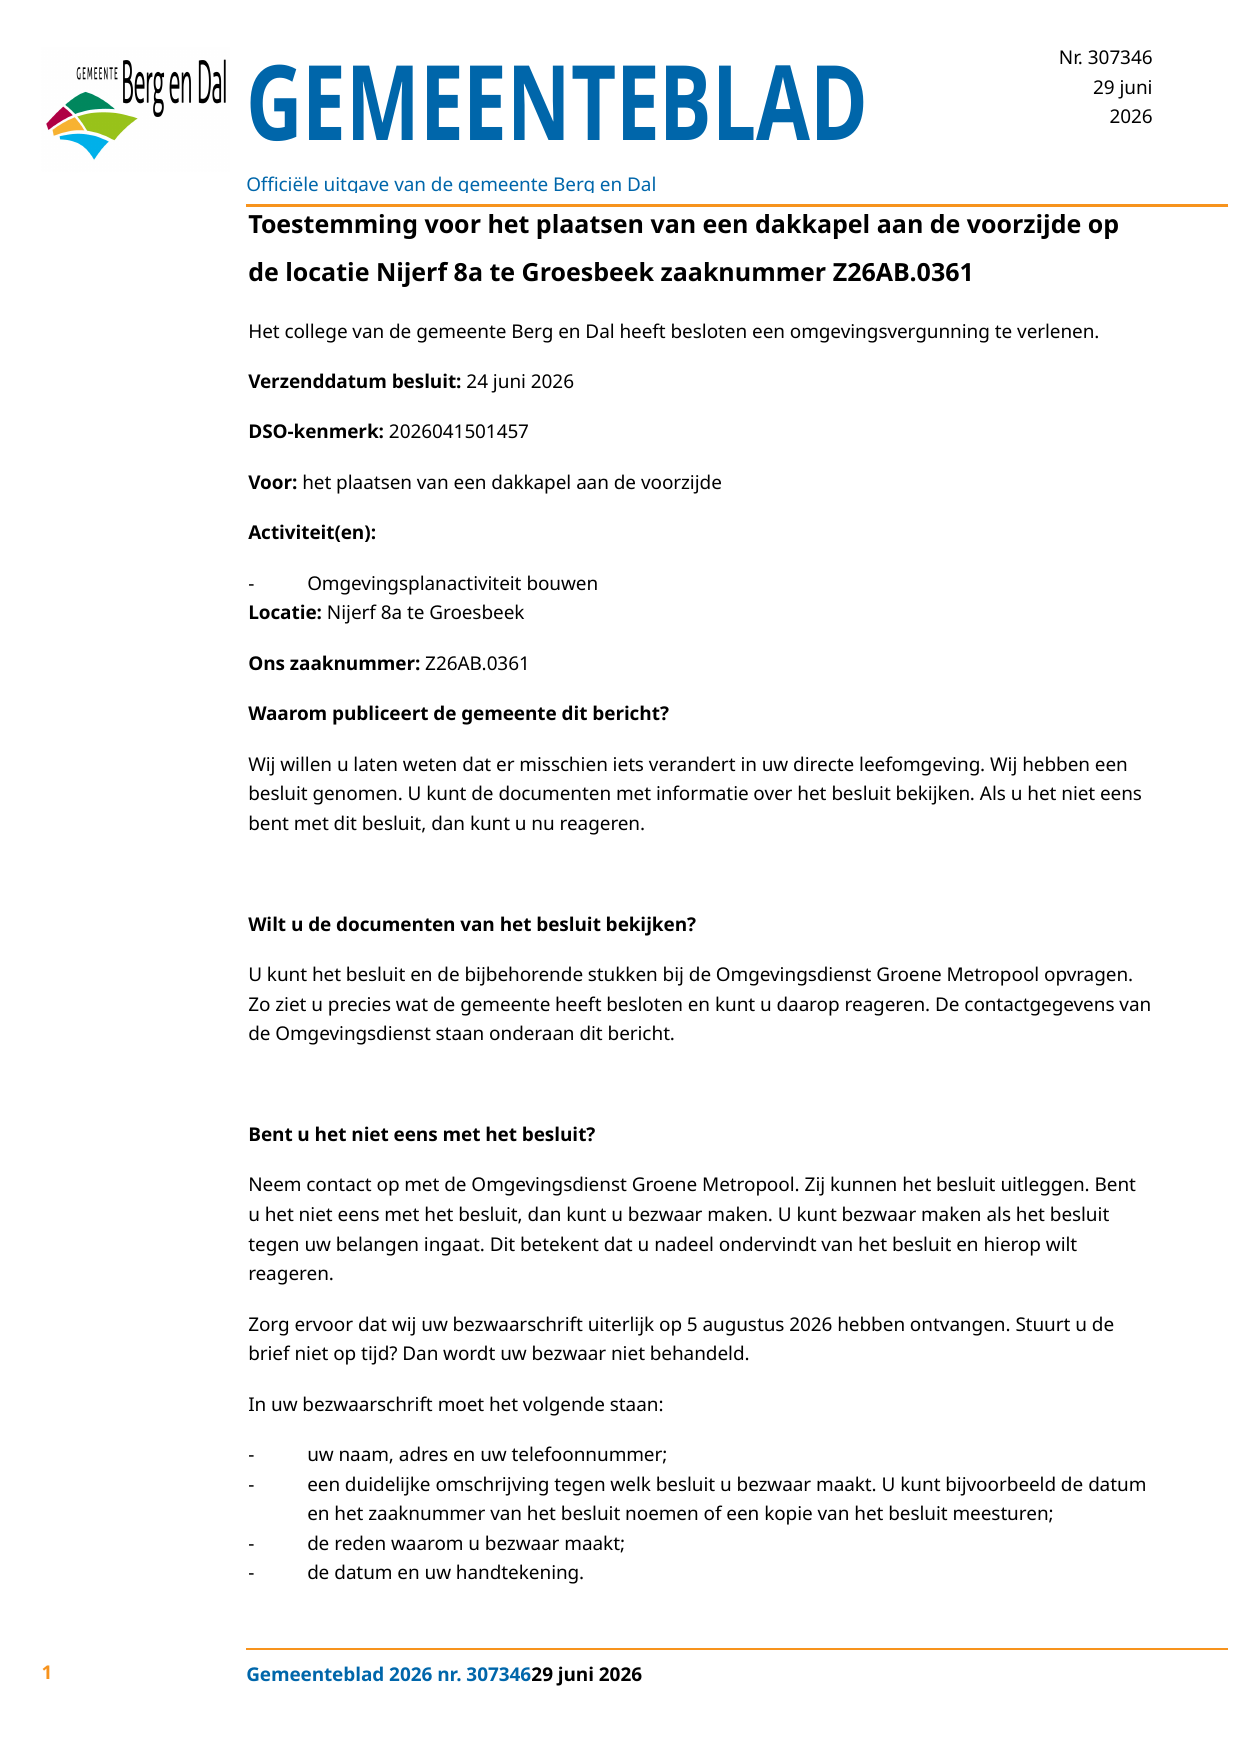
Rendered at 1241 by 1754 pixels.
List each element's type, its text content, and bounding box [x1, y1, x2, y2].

text Bent u het niet eens met het besluit? [248, 1121, 1152, 1147]
list een duidelijke omschrijving tegen welk besluit u bezwaar maakt. U kunt bijvoorbeeld de datum en het zaaknummer van het besluit noemen of een kopie van het besluit meesturen; [248, 1471, 1152, 1526]
text Wij willen u laten weten dat er misschien iets verandert in uw directe leefomgeving. Wij hebben een besluit genomen. U kunt de documenten met informatie over het besluit bekijken. Als u het niet eens bent met dit besluit, dan kunt u nu reageren. [248, 751, 1152, 836]
text Locatie: Nijerf 8a te Groesbeek [248, 599, 1152, 625]
list uw naam, adres en uw telefoonnummer; [248, 1441, 1152, 1467]
text DSO-kenmerk: 2026041501457 [248, 419, 1152, 444]
text Het college van de gemeente Berg en Dal heeft besloten een omgevingsvergunning te verlenen. [248, 318, 1152, 344]
text Voor: het plaatsen van een dakkapel aan de voorzijde [248, 469, 1152, 495]
text Waarom publiceert de gemeente dit bericht? [248, 700, 1152, 726]
text Ons zaaknummer: Z26AB.0361 [248, 650, 1152, 676]
text Wilt u de documenten van het besluit bekijken? [248, 911, 1152, 937]
text In uw bezwaarschrift moet het volgende staan: [248, 1391, 1152, 1417]
picture [41, 47, 231, 172]
list de datum en uw handtekening. [248, 1559, 1152, 1585]
text Neem contact op met de Omgevingsdienst Groene Metropool. Zij kunnen het besluit uitleggen. Bent u het niet eens met het besluit, dan kunt u bezwaar maken. U kunt bezwaar maken als het besluit tegen uw belangen ingaat. Dit betekent dat u nadeel ondervindt van het besluit en hierop wilt reageren. [248, 1172, 1152, 1286]
list Omgevingsplanactiviteit bouwen [248, 570, 1152, 596]
text Verzenddatum besluit: 24 juni 2026 [248, 368, 1152, 394]
list de reden waarom u bezwaar maakt; [248, 1530, 1152, 1556]
text U kunt het besluit en de bijbehorende stukken bij de Omgevingsdienst Groene Metropool opvragen. Zo ziet u precies wat de gemeente heeft besloten en kunt u daarop reageren. De contactgegevens van de Omgevingsdienst staan onderaan dit bericht. [248, 961, 1152, 1046]
text Zorg ervoor dat wij uw bezwaarschrift uiterlijk op 5 augustus 2026 hebben ontvangen. Stuurt u de brief niet op tijd? Dan wordt uw bezwaar niet behandeld. [248, 1311, 1152, 1366]
text Toestemming voor het plaatsen van een dakkapel aan de voorzijde op de locatie Nijerf 8a te Groesbeek zaaknummer Z26AB.0361 [248, 207, 1152, 288]
text Activiteit(en): [248, 519, 1152, 545]
